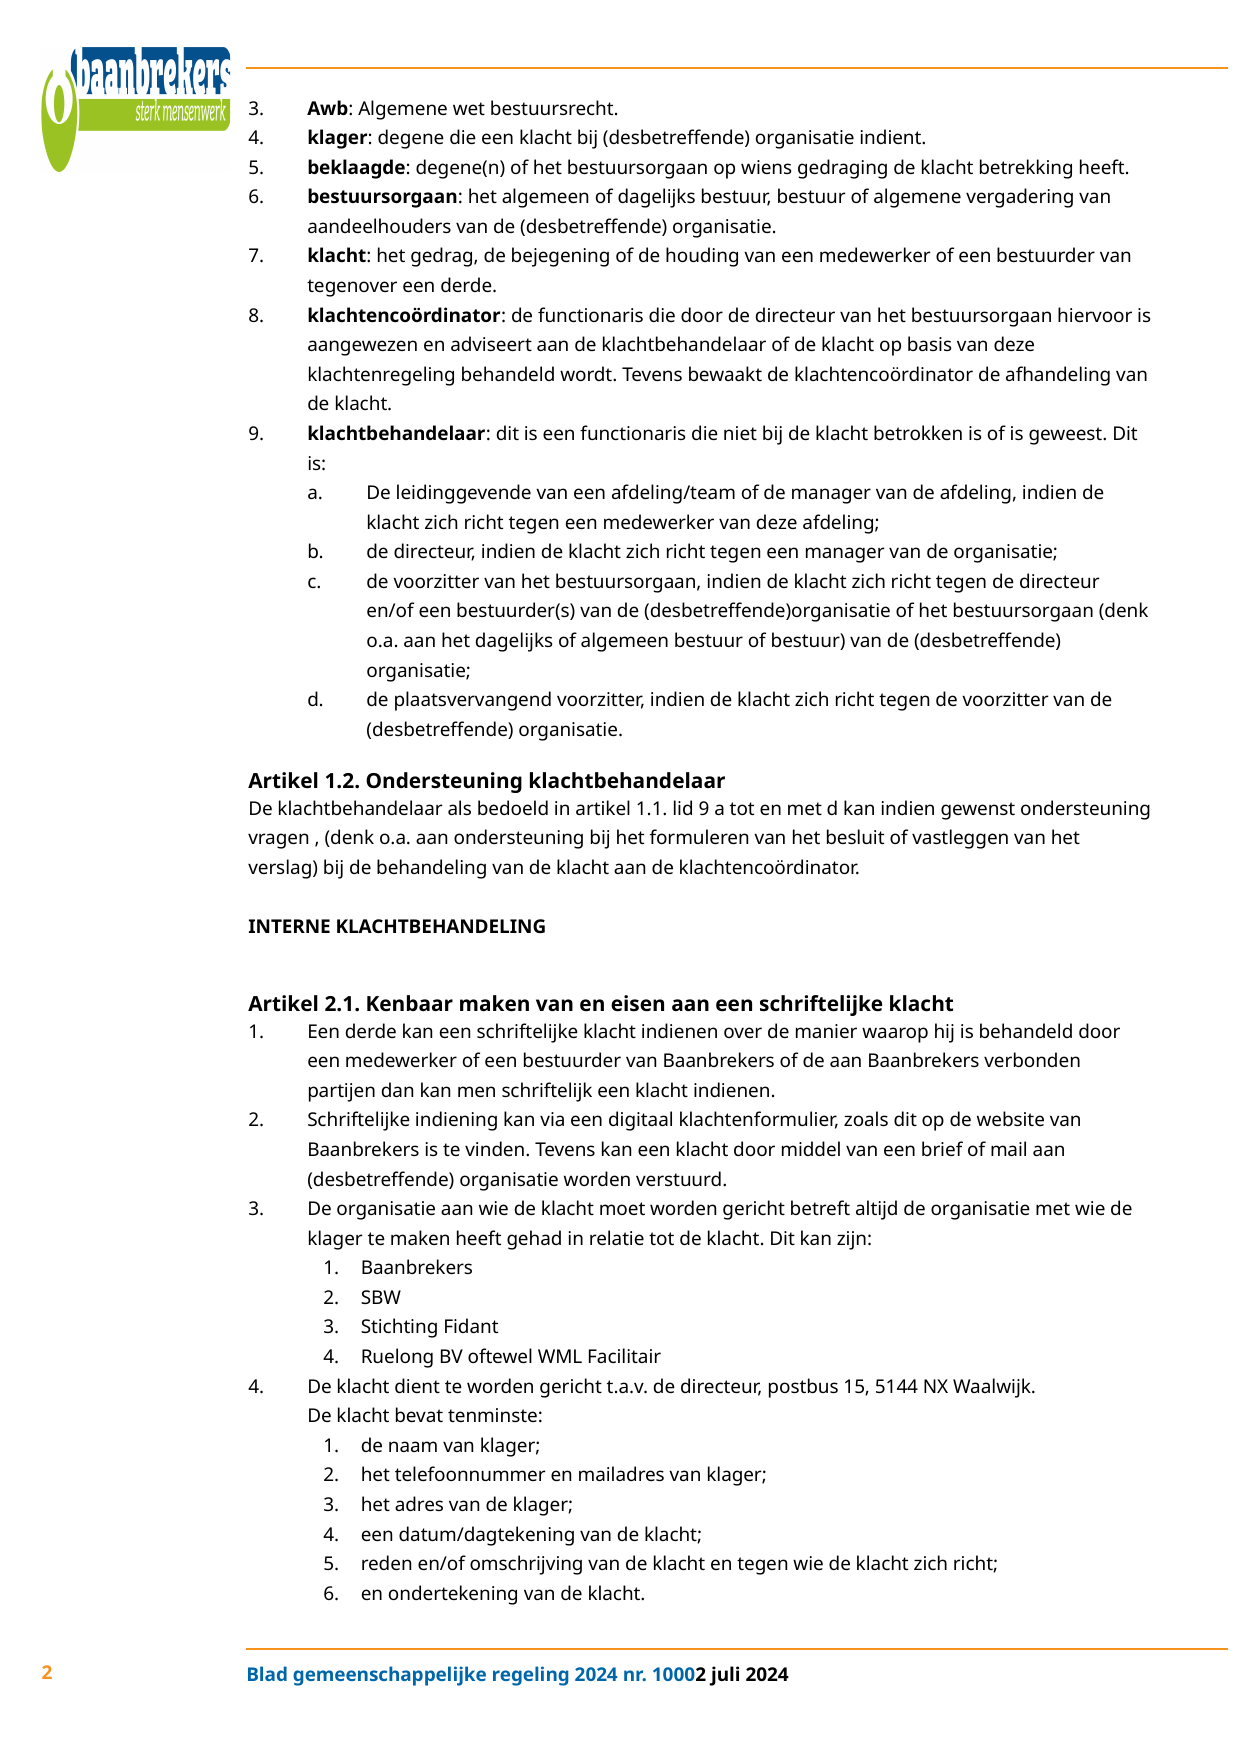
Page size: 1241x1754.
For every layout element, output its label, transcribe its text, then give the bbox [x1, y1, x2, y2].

text De klachtbehandelaar als bedoeld in artikel 1.1. lid 9 a tot en met d kan indien gewenst ondersteuning vragen , (denk o.a. aan ondersteuning bij het formuleren van het besluit of vastleggen van het verslag) bij de behandeling van de klacht aan de klachtencoördinator. [248, 795, 1152, 880]
list de plaatsvervangend voorzitter, indien de klacht zich richt tegen de voorzitter van de (desbetreffende) organisatie. [307, 686, 1152, 742]
list bestuursorgaan: het algemeen of dagelijks bestuur, bestuur of algemene vergadering van aandeelhouders van de (desbetreffende) organisatie. [248, 183, 1152, 239]
text INTERNE KLACHTBEHANDELING [248, 913, 1152, 939]
list Stichting Fidant [323, 1314, 1152, 1339]
list een datum/dagtekening van de klacht; [323, 1521, 1152, 1546]
list beklaagde: degene(n) of het bestuursorgaan op wiens gedraging de klacht betrekking heeft. [248, 154, 1152, 180]
list en ondertekening van de klacht. [323, 1580, 1152, 1606]
list klachtbehandelaar: dit is een functionaris die niet bij de klacht betrokken is of is geweest. Dit is: [248, 420, 1152, 476]
list de directeur, indien de klacht zich richt tegen een manager van de organisatie; [307, 538, 1152, 564]
list Ruelong BV oftewel WML Facilitair [323, 1343, 1152, 1369]
list De klacht bevat tenminste: [248, 1402, 1152, 1428]
list klacht: het gedrag, de bejegening of de houding van een medewerker of een bestuurder van tegenover een derde. [248, 243, 1152, 298]
list SBW [323, 1284, 1152, 1310]
list het telefoonnummer en mailadres van klager; [323, 1462, 1152, 1487]
list het adres van de klager; [323, 1491, 1152, 1517]
list de voorzitter van het bestuursorgaan, indien de klacht zich richt tegen de directeur en/of een bestuurder(s) van de (desbetreffende)organisatie of het bestuursorgaan (denk o.a. aan het dagelijks of algemeen bestuur of bestuur) van de (desbetreffende) organisatie; [307, 568, 1152, 683]
text Artikel 2.1. Kenbaar maken van en eisen aan een schriftelijke klacht [248, 989, 1152, 1018]
list de naam van klager; [323, 1432, 1152, 1458]
list Schriftelijke indiening kan via een digitaal klachtenformulier, zoals dit op de website van Baanbrekers is te vinden. Tevens kan een klacht door middel van een brief of mail aan (desbetreffende) organisatie worden verstuurd. [248, 1107, 1152, 1191]
list De leidinggevende van een afdeling/team of de manager van de afdeling, indien de klacht zich richt tegen een medewerker van deze afdeling; [307, 479, 1152, 535]
list reden en/of omschrijving van de klacht en tegen wie de klacht zich richt; [323, 1550, 1152, 1576]
list De klacht dient te worden gericht t.a.v. de directeur, postbus 15, 5144 NX Waalwijk. [248, 1373, 1152, 1398]
list klachtencoördinator: de functionaris die door de directeur van het bestuursorgaan hiervoor is aangewezen en adviseert aan de klachtbehandelaar of de klacht op basis van deze klachtenregeling behandeld wordt. Tevens bewaakt de klachtencoördinator de afhandeling van de klacht. [248, 302, 1152, 416]
list Een derde kan een schriftelijke klacht indienen over de manier waarop hij is behandeld door een medewerker of een bestuurder van Baanbrekers of de aan Baanbrekers verbonden partijen dan kan men schriftelijk een klacht indienen. [248, 1018, 1152, 1103]
text Artikel 1.2. Ondersteuning klachtbehandelaar [248, 766, 1152, 795]
list Awb: Algemene wet bestuursrecht. [248, 95, 1152, 121]
list De organisatie aan wie de klacht moet worden gericht betreft altijd de organisatie met wie de klager te maken heeft gehad in relatie tot de klacht. Dit kan zijn: [248, 1195, 1152, 1251]
list klager: degene die een klacht bij (desbetreffende) organisatie indient. [248, 124, 1152, 150]
picture [41, 47, 231, 172]
list Baanbrekers [323, 1254, 1152, 1280]
